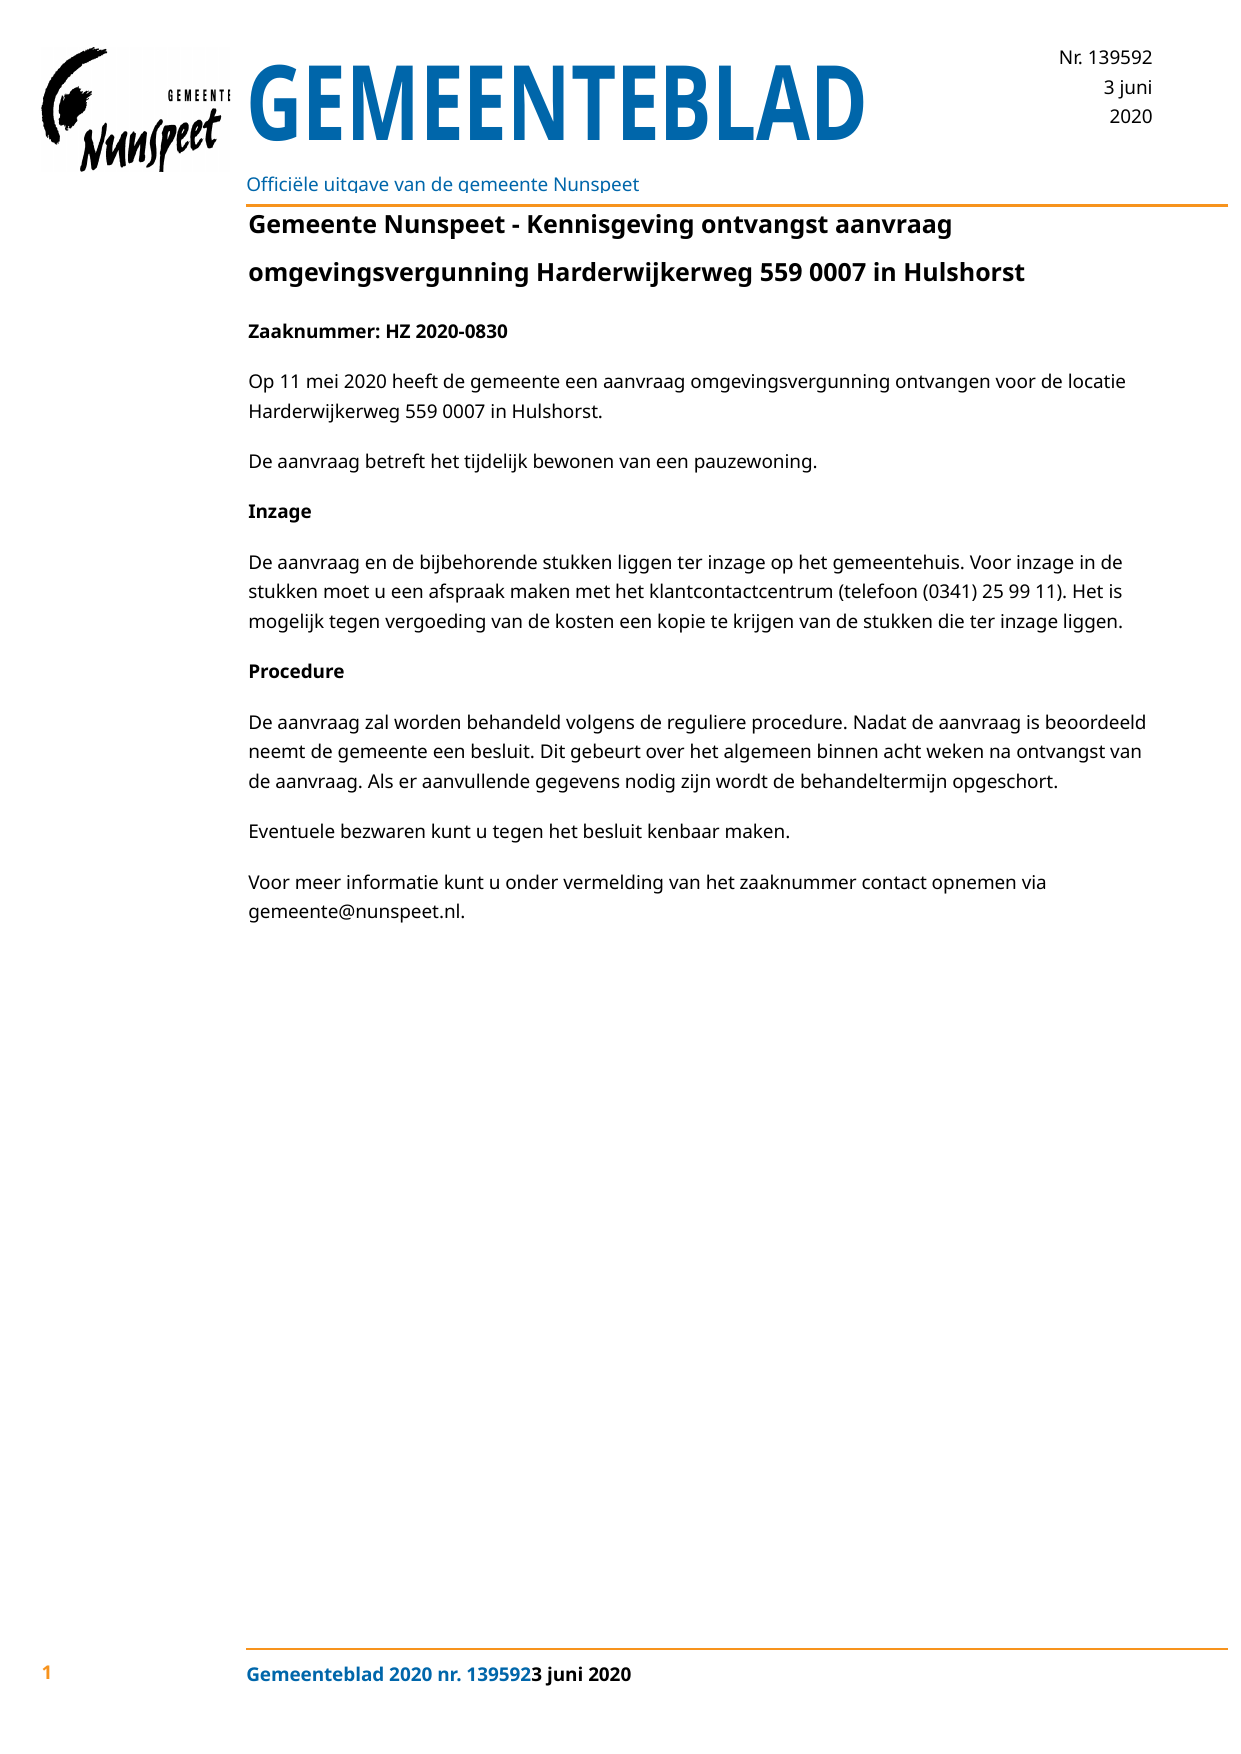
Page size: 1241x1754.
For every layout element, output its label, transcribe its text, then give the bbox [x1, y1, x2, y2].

text De aanvraag en de bijbehorende stukken liggen ter inzage op het gemeentehuis. Voor inzage in de stukken moet u een afspraak maken met het klantcontactcentrum (telefoon (0341) 25 99 11). Het is mogelijk tegen vergoeding van de kosten een kopie te krijgen van de stukken die ter inzage liggen. [248, 549, 1152, 634]
text De aanvraag zal worden behandeld volgens de reguliere procedure. Nadat de aanvraag is beoordeeld neemt de gemeente een besluit. Dit gebeurt over het algemeen binnen acht weken na ontvangst van de aanvraag. Als er aanvullende gegevens nodig zijn wordt de behandeltermijn opgeschort. [248, 709, 1152, 794]
text Eventuele bezwaren kunt u tegen het besluit kenbaar maken. [248, 819, 1152, 844]
text Inzage [248, 499, 1152, 524]
picture [41, 47, 231, 172]
text De aanvraag betreft het tijdelijk bewonen van een pauzewoning. [248, 448, 1152, 474]
text Op 11 mei 2020 heeft de gemeente een aanvraag omgevingsvergunning ontvangen voor de locatie Harderwijkerweg 559 0007 in Hulshorst. [248, 368, 1152, 424]
text Voor meer informatie kunt u onder vermelding van het zaaknummer contact opnemen via gemeente@nunspeet.nl. [248, 869, 1152, 924]
text Gemeente Nunspeet - Kennisgeving ontvangst aanvraag omgevingsvergunning Harderwijkerweg 559 0007 in Hulshorst [248, 207, 1152, 288]
text Procedure [248, 659, 1152, 684]
text Zaaknummer: HZ 2020-0830 [248, 318, 1152, 344]
